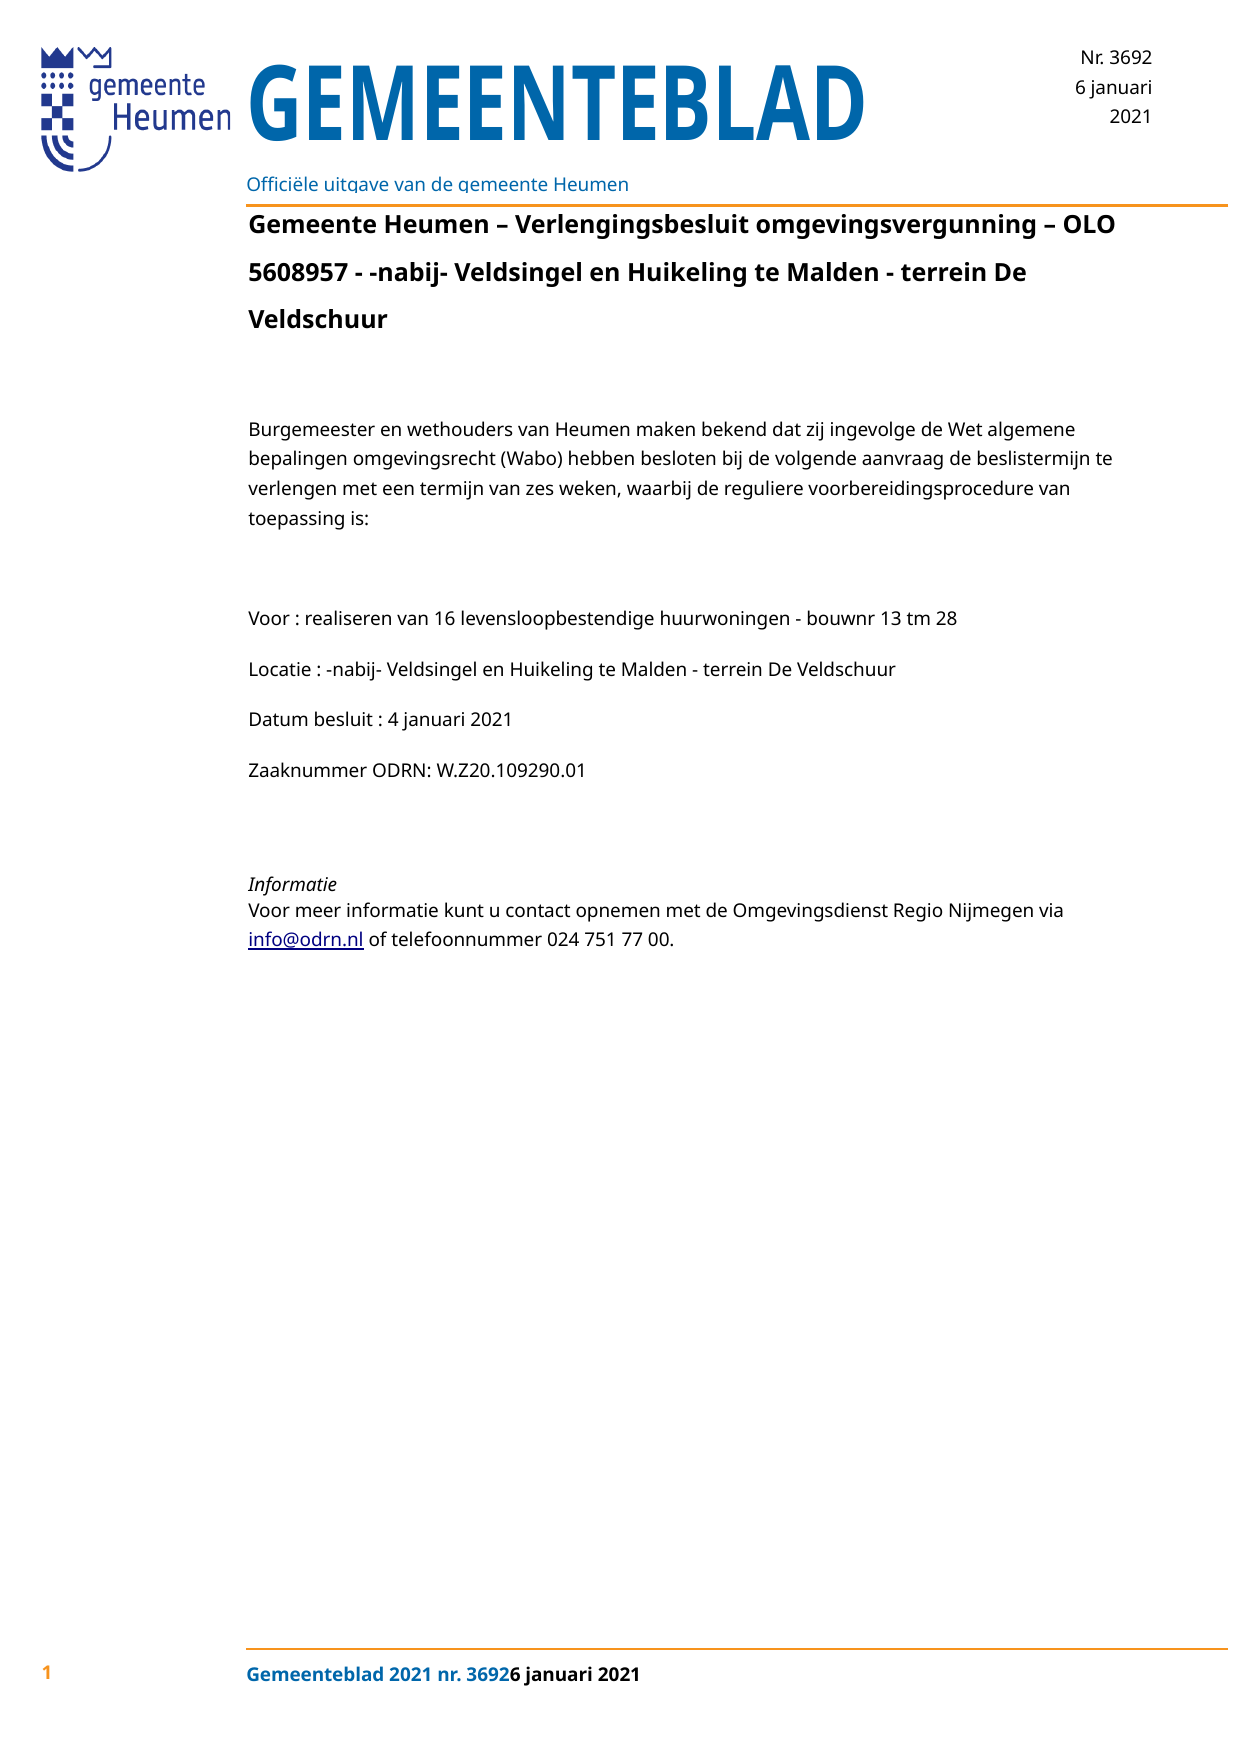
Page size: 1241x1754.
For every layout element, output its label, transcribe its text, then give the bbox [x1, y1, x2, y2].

text Datum besluit : 4 januari 2021 [248, 706, 1152, 732]
text Informatie [248, 871, 1152, 897]
text Voor meer informatie kunt u contact opnemen met de Omgevingsdienst Regio Nijmegen via info@odrn.nl of telefoonnummer 024 751 77 00. [248, 897, 1152, 952]
text Gemeente Heumen – Verlengingsbesluit omgevingsvergunning – OLO 5608957 - -nabij- Veldsingel en Huikeling te Malden - terrein De Veldschuur [248, 207, 1152, 336]
text Zaaknummer ODRN: W.Z20.109290.01 [248, 757, 1152, 782]
text Voor : realiseren van 16 levensloopbestendige huurwoningen - bouwnr 13 tm 28 [248, 606, 1152, 631]
text Burgemeester en wethouders van Heumen maken bekend dat zij ingevolge de Wet algemene bepalingen omgevingsrecht (Wabo) hebben besloten bij de volgende aanvraag de beslistermijn te verlengen met een termijn van zes weken, waarbij de reguliere voorbereidingsprocedure van toepassing is: [248, 416, 1152, 530]
picture [41, 47, 231, 172]
text Locatie : -nabij- Veldsingel en Huikeling te Malden - terrein De Veldschuur [248, 656, 1152, 682]
